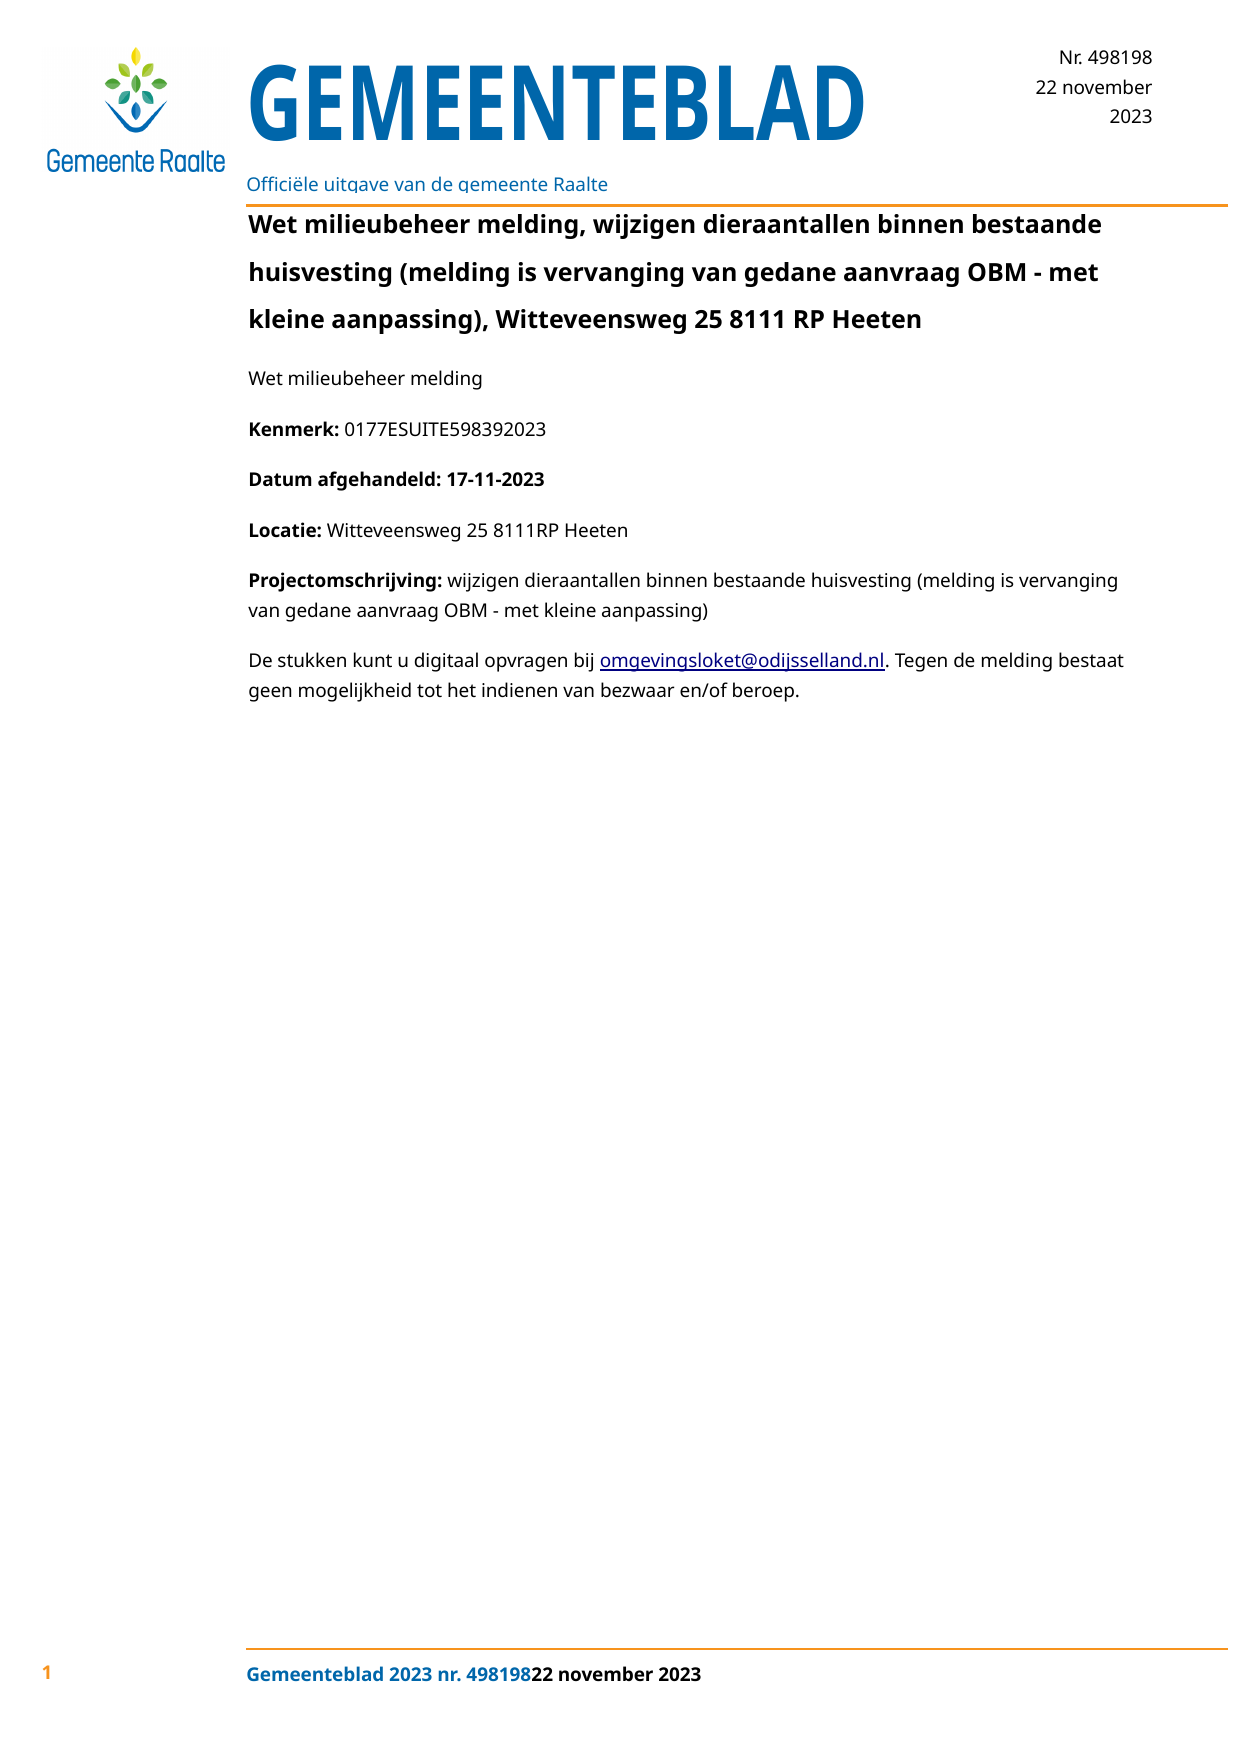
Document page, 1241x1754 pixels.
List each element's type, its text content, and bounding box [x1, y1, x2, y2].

text Kenmerk: 0177ESUITE598392023 [248, 416, 1152, 442]
text Locatie: Witteveensweg 25 8111RP Heeten [248, 517, 1152, 542]
text De stukken kunt u digitaal opvragen bij omgevingsloket@odijsselland.nl. Tegen de melding bestaat geen mogelijkheid tot het indienen van bezwaar en/of beroep. [248, 647, 1152, 702]
picture [41, 47, 231, 172]
text Wet milieubeheer melding, wijzigen dieraantallen binnen bestaande huisvesting (melding is vervanging van gedane aanvraag OBM - met kleine aanpassing), Witteveensweg 25 8111 RP Heeten [248, 207, 1152, 336]
text Wet milieubeheer melding [248, 366, 1152, 391]
text Projectomschrijving: wijzigen dieraantallen binnen bestaande huisvesting (melding is vervanging van gedane aanvraag OBM - met kleine aanpassing) [248, 567, 1152, 622]
text Datum afgehandeld: 17-11-2023 [248, 466, 1152, 492]
